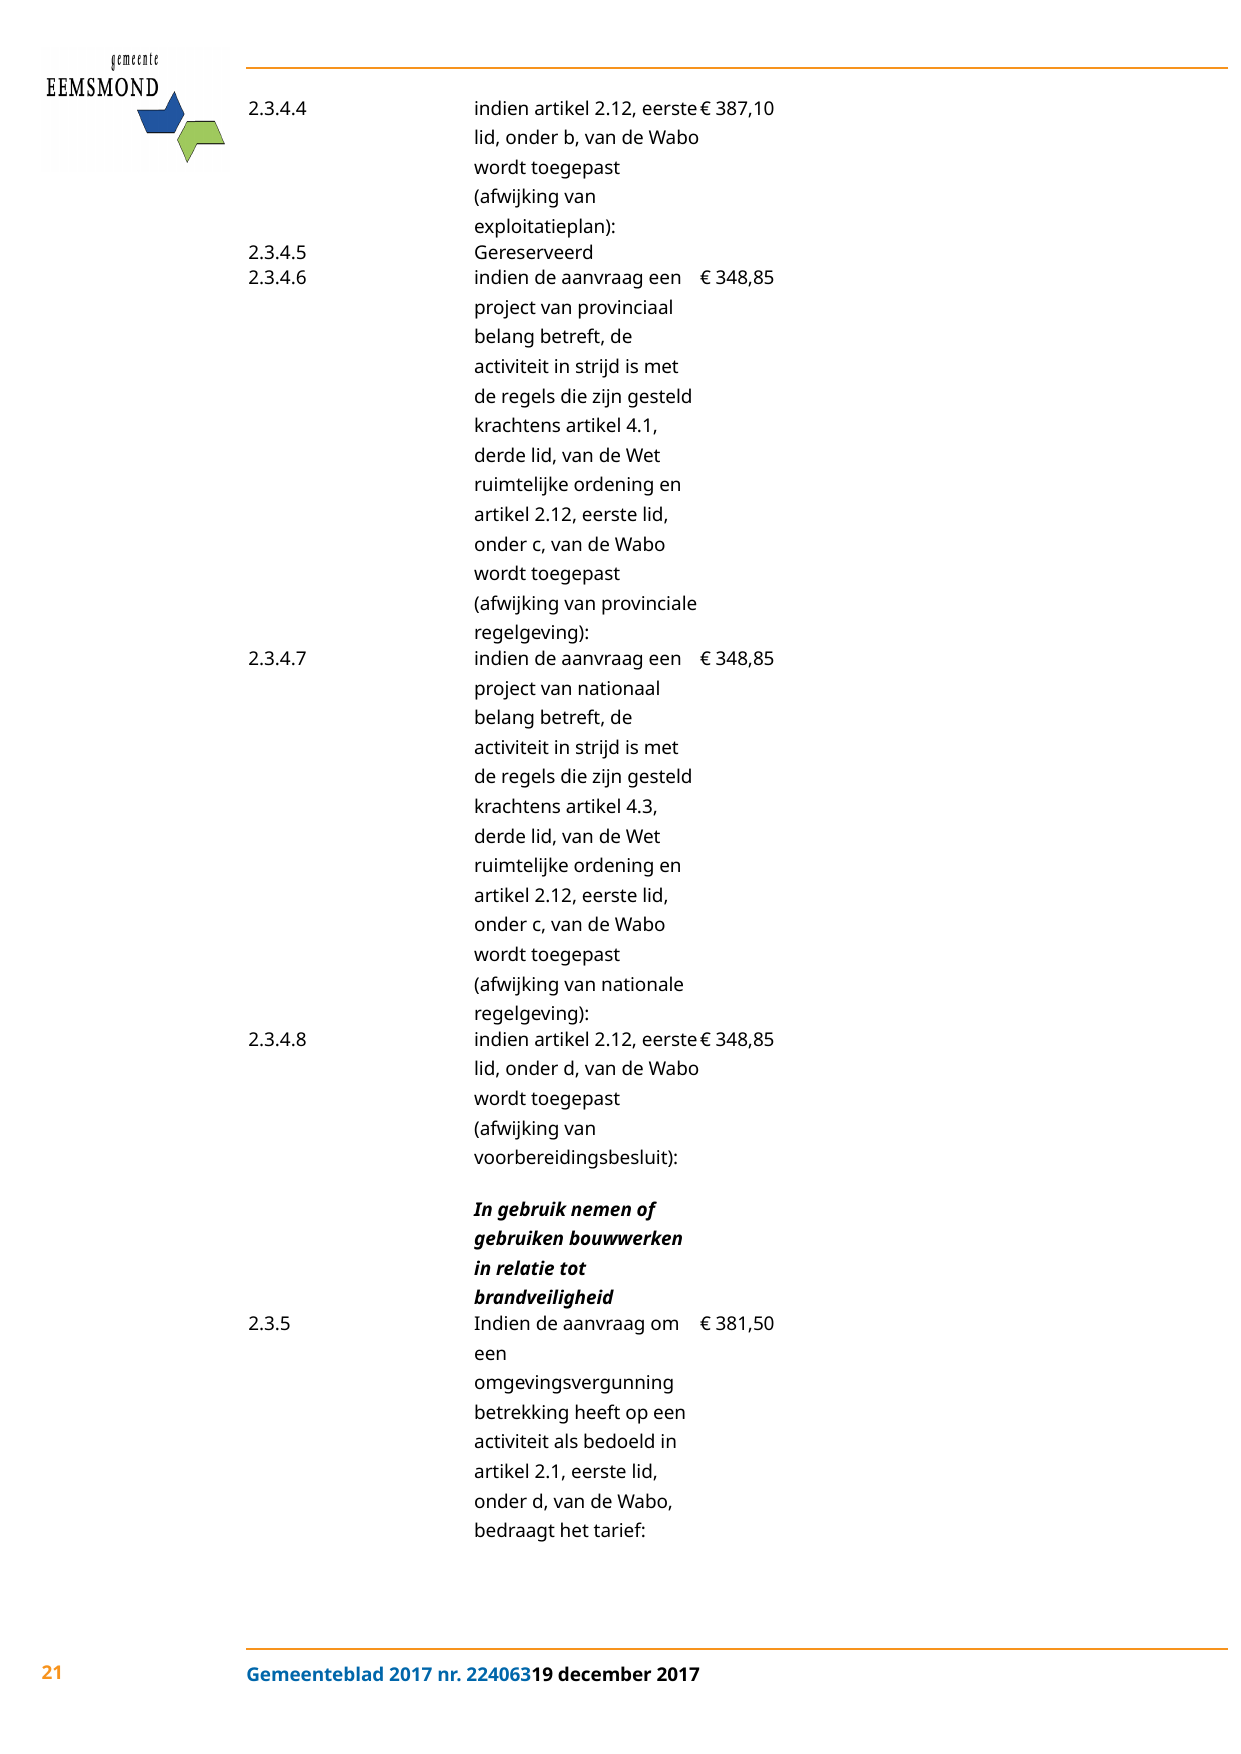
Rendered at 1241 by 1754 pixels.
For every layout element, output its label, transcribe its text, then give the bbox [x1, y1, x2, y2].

table_cell indien de aanvraag een project van nationaal belang betreft, de activiteit in strijd is met de regels die zijn gesteld krachtens artikel 4.3, derde lid, van de Wet ruimtelijke ordening en artikel 2.12, eerste lid, onder c, van de Wabo wordt toegepast (afwijking van nationale regelgeving): [474, 645, 700, 1026]
table_cell 2.3.4.5 [248, 239, 474, 264]
table_cell [926, 265, 1152, 645]
table_cell [926, 1170, 1152, 1196]
table_cell 2.3.4.6 [248, 265, 474, 645]
table_cell [248, 1543, 474, 1569]
table_cell Indien de aanvraag om een omgevingsvergunning betrekking heeft op een activiteit als bedoeld in artikel 2.1, eerste lid, onder d, van de Wabo, bedraagt het tarief: [474, 1310, 700, 1543]
table_cell [926, 95, 1152, 239]
table_cell € 348,85 [700, 645, 926, 1026]
table_cell [700, 239, 926, 264]
table_cell Gereserveerd [474, 239, 700, 264]
table_cell 2.3.5 [248, 1310, 474, 1543]
table_cell 2.3.4.7 [248, 645, 474, 1026]
table_cell [926, 1310, 1152, 1543]
table_cell [248, 1569, 474, 1594]
table_cell In gebruik nemen of gebruiken bouwwerken in relatie tot brandveiligheid [474, 1196, 700, 1310]
table_cell [248, 1196, 474, 1310]
table_cell 2.3.4.8 [248, 1026, 474, 1170]
table_cell [926, 1026, 1152, 1170]
table_cell [700, 1569, 926, 1594]
table_cell [700, 1170, 926, 1196]
table_cell [926, 1569, 1152, 1594]
table_cell indien de aanvraag een project van provinciaal belang betreft, de activiteit in strijd is met de regels die zijn gesteld krachtens artikel 4.1, derde lid, van de Wet ruimtelijke ordening en artikel 2.12, eerste lid, onder c, van de Wabo wordt toegepast (afwijking van provinciale regelgeving): [474, 265, 700, 645]
table_cell [474, 1569, 700, 1594]
table_cell [248, 1170, 474, 1196]
table_cell [474, 1170, 700, 1196]
table_cell [926, 1196, 1152, 1310]
table_cell € 348,85 [700, 265, 926, 645]
table_cell [700, 1196, 926, 1310]
table_cell indien artikel 2.12, eerste lid, onder d, van de Wabo wordt toegepast (afwijking van voorbereidingsbesluit): [474, 1026, 700, 1170]
table_cell [926, 645, 1152, 1026]
table_cell [926, 239, 1152, 264]
table_cell [474, 1543, 700, 1569]
picture [41, 47, 231, 172]
table_cell € 348,85 [700, 1026, 926, 1170]
table_cell € 381,50 [700, 1310, 926, 1543]
table_cell € 387,10 [700, 95, 926, 239]
table_cell [700, 1543, 926, 1569]
table_cell 2.3.4.4 [248, 95, 474, 239]
table_cell [926, 1543, 1152, 1569]
table_cell indien artikel 2.12, eerste lid, onder b, van de Wabo wordt toegepast (afwijking van exploitatieplan): [474, 95, 700, 239]
